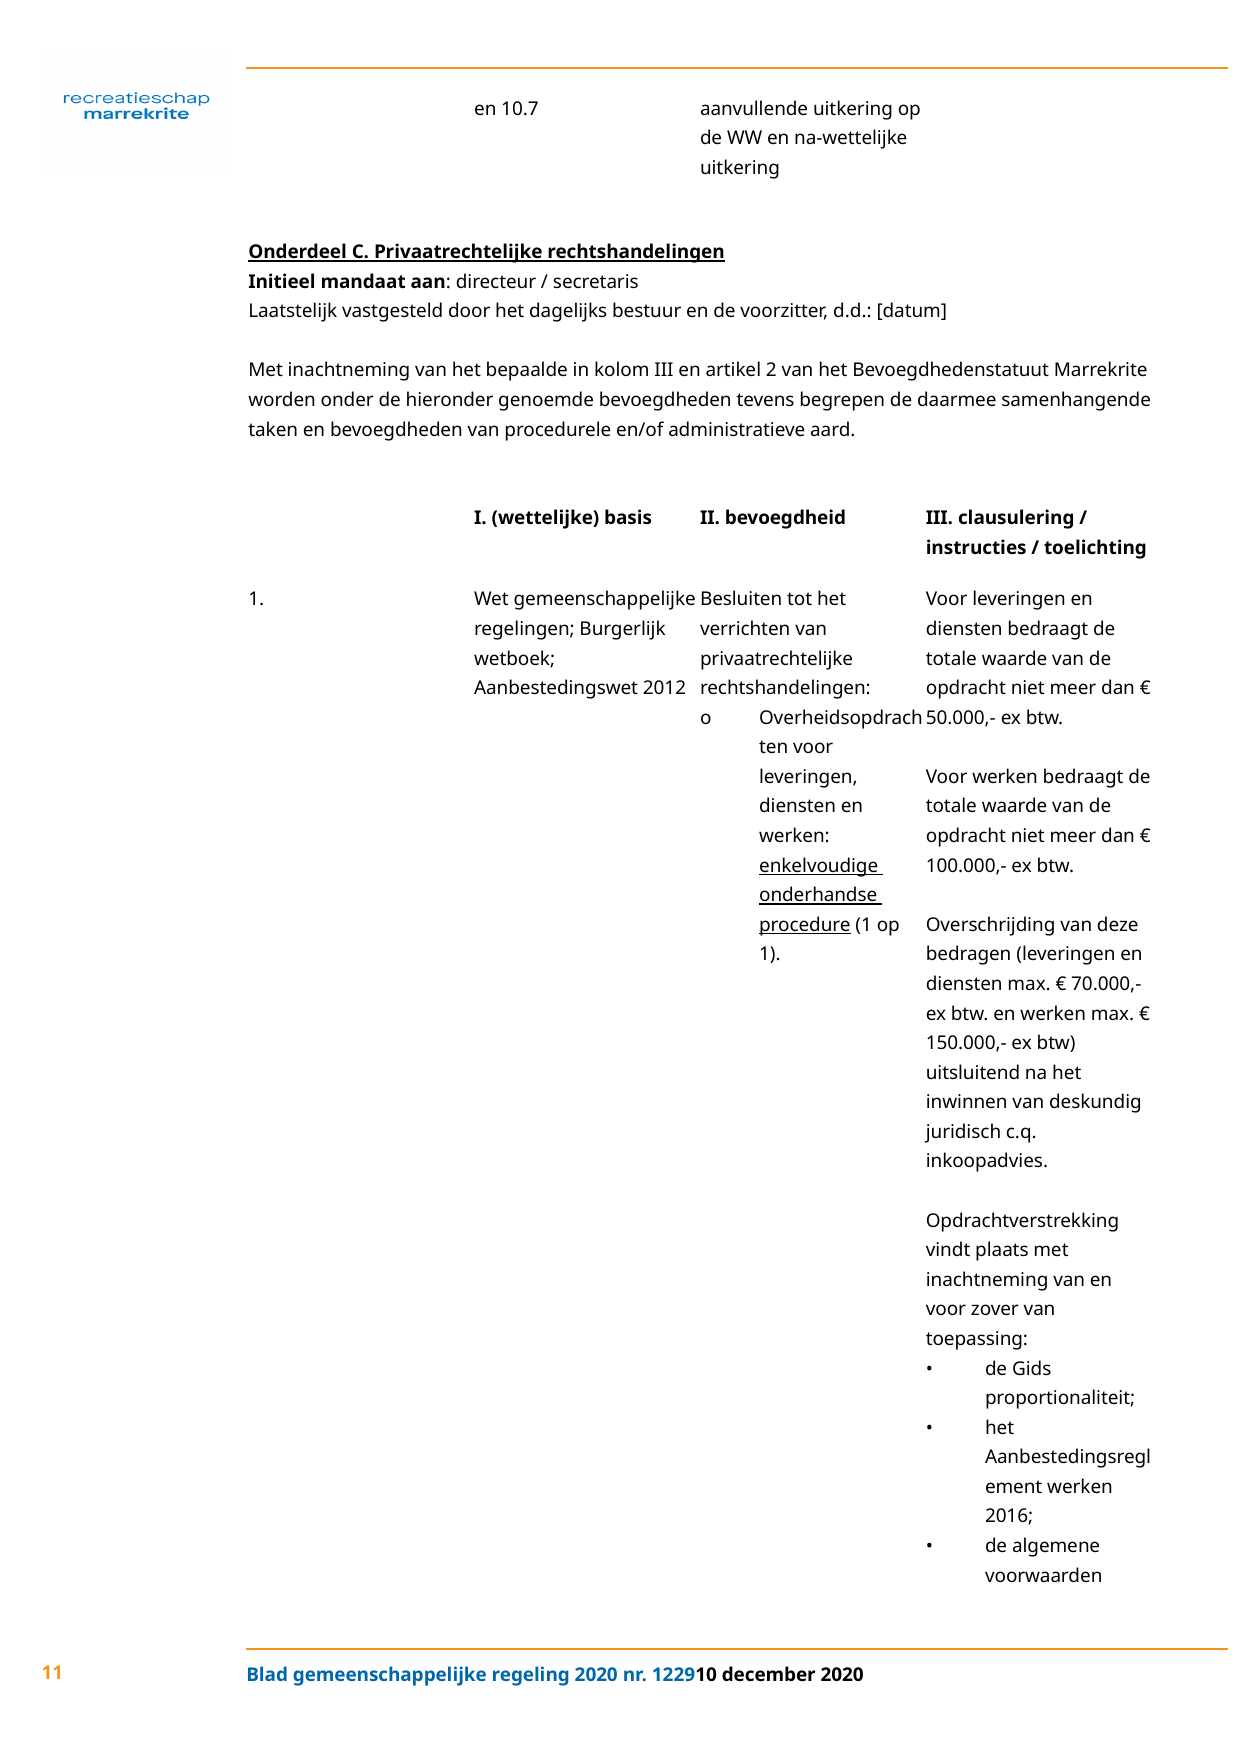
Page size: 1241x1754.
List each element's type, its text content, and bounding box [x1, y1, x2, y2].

table_cell [248, 95, 474, 180]
table_cell [248, 180, 474, 205]
text Onderdeel C. Privaatrechtelijke rechtshandelingen [248, 238, 1152, 264]
table_cell [700, 180, 926, 205]
table_header II. bevoegdheid [700, 505, 926, 560]
table_header III. clausulering / instructies / toelichting [926, 505, 1152, 560]
table_cell [474, 560, 700, 586]
table_cell [700, 560, 926, 586]
table_cell aanvullende uitkering op de WW en na-wettelijke uitkering [700, 95, 926, 180]
picture [41, 47, 231, 172]
text Initieel mandaat aan: directeur / secretaris [248, 268, 1152, 293]
text Met inachtneming van het bepaalde in kolom III en artikel 2 van het Bevoegdhedenstatuut Marrekrite worden onder de hieronder genoemde bevoegdheden tevens begrepen de daarmee samenhangende taken en bevoegdheden van procedurele en/of administratieve aard. [248, 357, 1152, 441]
table_header [248, 505, 474, 560]
text Laatstelijk vastgesteld door het dagelijks bestuur en de voorzitter, d.d.: [datum] [248, 297, 1152, 323]
table_cell Voor leveringen en diensten bedraagt de totale waarde van de opdracht niet meer dan € 50.000,- ex btw. Voor werken bedraagt de totale waarde van de opdracht niet meer dan € 100.000,- ex btw. Overschrijding van deze bedragen (leveringen en diensten max. € 70.000,- ex btw. en werken max. € 150.000,- ex btw) uitsluitend na het inwinnen van deskundig juridisch c.q. inkoopadvies. Opdrachtverstrekking vindt plaats met inachtneming van en voor zover van toepassing: de Gids proportionaliteit; het Aanbestedingsreglement werken 2016; de algemene voorwaarden [926, 586, 1152, 1588]
table_cell [926, 95, 1152, 180]
table_cell [474, 180, 700, 205]
table_cell Besluiten tot het verrichten van privaatrechtelijke rechtshandelingen: Overheidsopdrachten voor leveringen, diensten en werken: enkelvoudige onderhandse procedure (1 op 1). [700, 586, 926, 1588]
table_cell [248, 560, 474, 586]
table_cell [926, 180, 1152, 205]
table_cell 1. [248, 586, 474, 1588]
table_cell Wet gemeenschappelijke regelingen; Burgerlijk wetboek; Aanbestedingswet 2012 [474, 586, 700, 1588]
table_cell en 10.7 [474, 95, 700, 180]
table_header I. (wettelijke) basis [474, 505, 700, 560]
table_cell [926, 560, 1152, 586]
